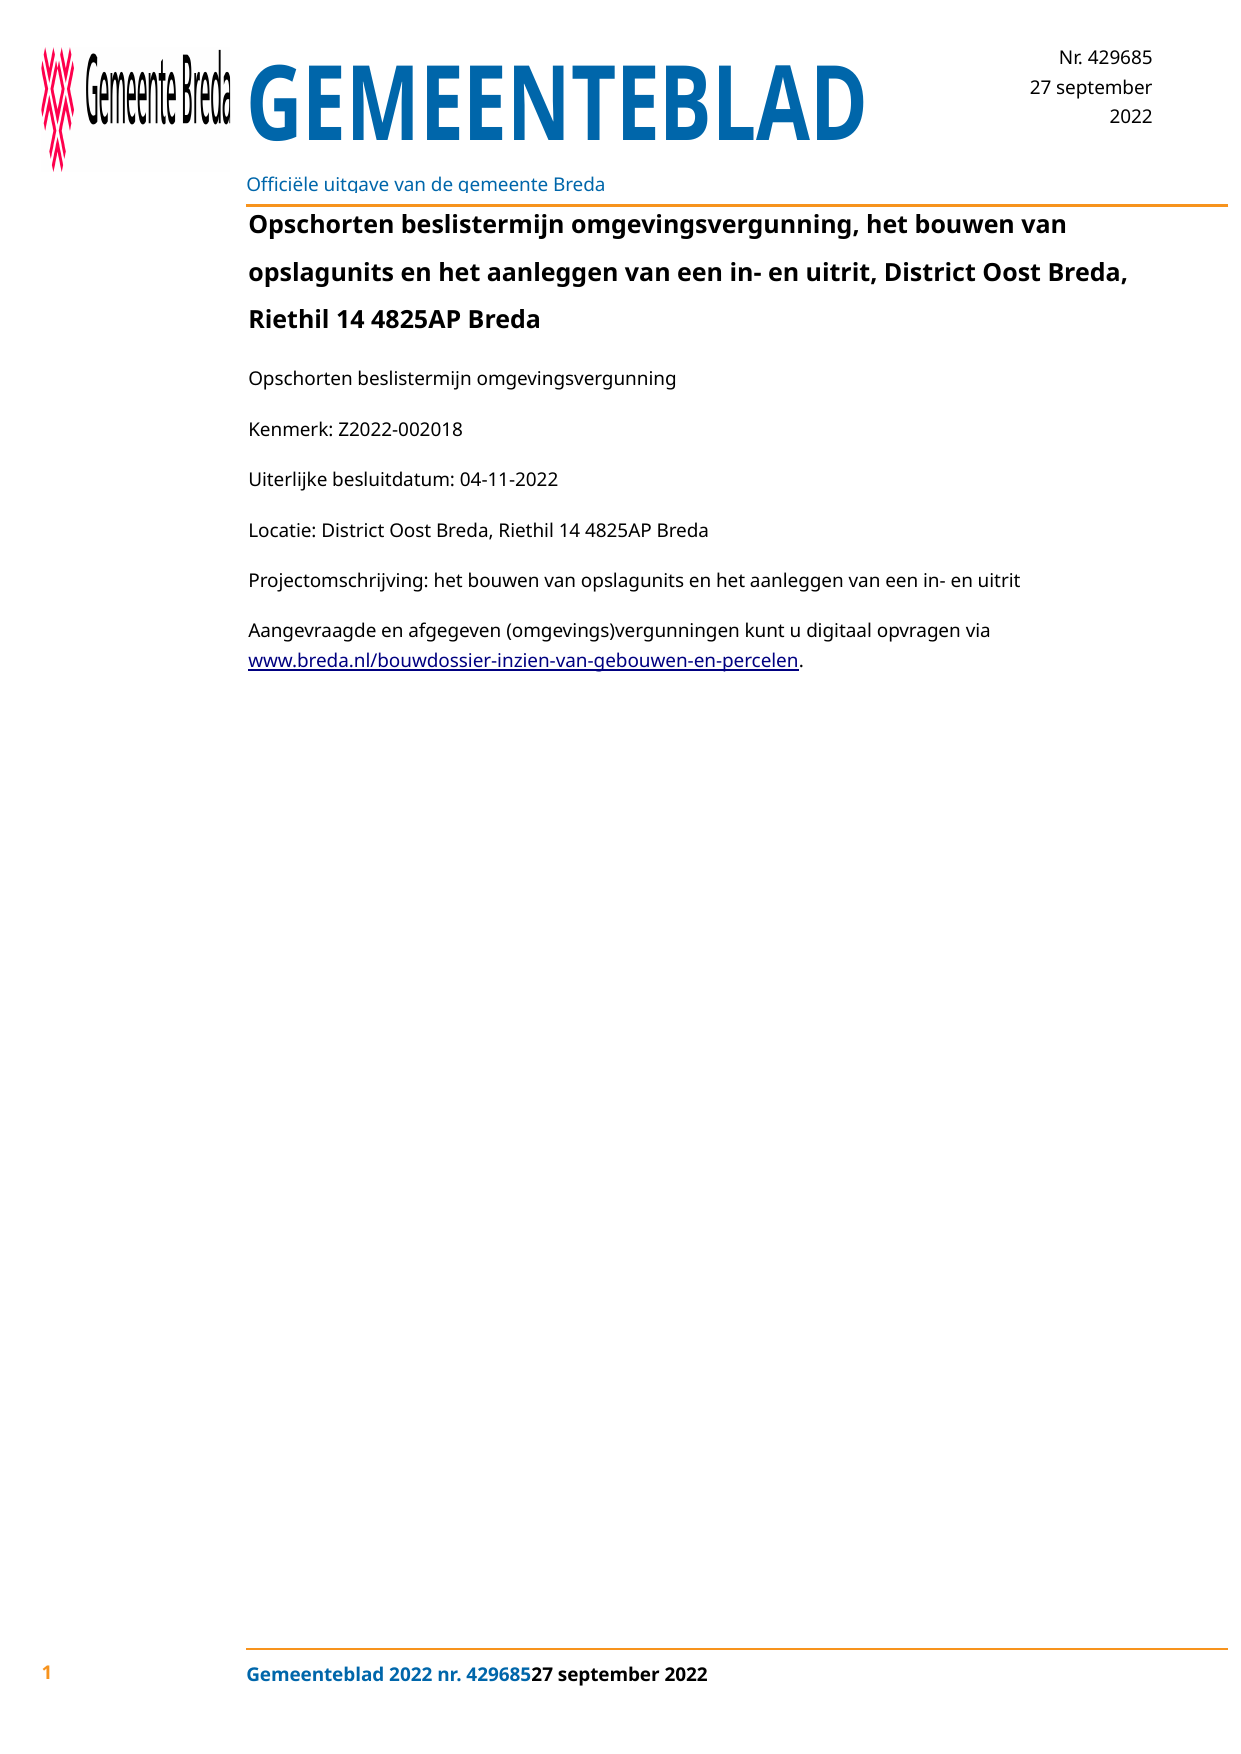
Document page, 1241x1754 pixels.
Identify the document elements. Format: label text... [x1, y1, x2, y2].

text Uiterlijke besluitdatum: 04-11-2022 [248, 466, 1152, 492]
picture [41, 47, 231, 172]
text Aangevraagde en afgegeven (omgevings)vergunningen kunt u digitaal opvragen via www.breda.nl/bouwdossier-inzien-van-gebouwen-en-percelen. [248, 618, 1152, 673]
text Opschorten beslistermijn omgevingsvergunning, het bouwen van opslagunits en het aanleggen van een in- en uitrit, District Oost Breda, Riethil 14 4825AP Breda [248, 207, 1152, 336]
text Projectomschrijving: het bouwen van opslagunits en het aanleggen van een in- en uitrit [248, 567, 1152, 593]
text Locatie: District Oost Breda, Riethil 14 4825AP Breda [248, 517, 1152, 542]
text Kenmerk: Z2022-002018 [248, 416, 1152, 442]
text Opschorten beslistermijn omgevingsvergunning [248, 366, 1152, 391]
